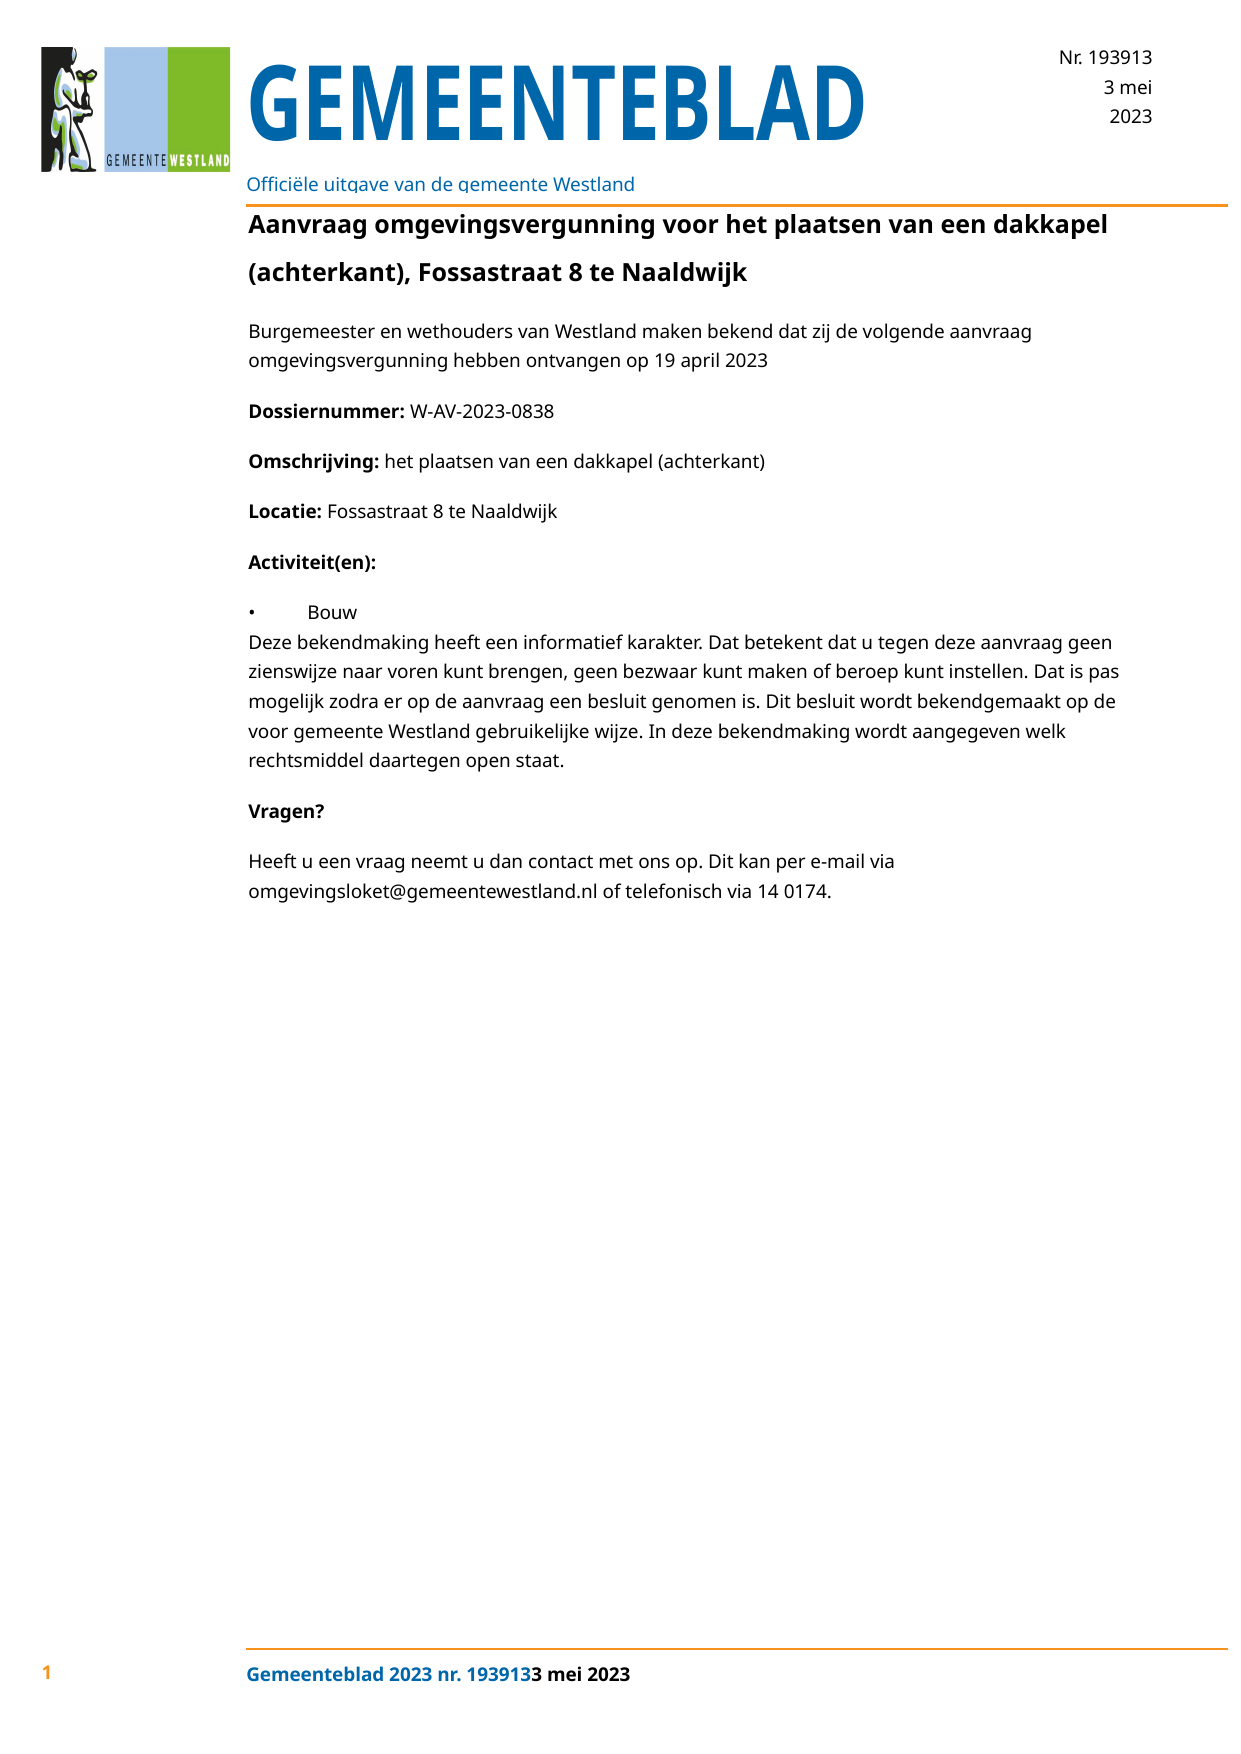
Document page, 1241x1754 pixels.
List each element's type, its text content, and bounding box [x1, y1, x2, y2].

text Aanvraag omgevingsvergunning voor het plaatsen van een dakkapel (achterkant), Fossastraat 8 te Naaldwijk [248, 207, 1152, 288]
text Locatie: Fossastraat 8 te Naaldwijk [248, 499, 1152, 524]
text Dossiernummer: W-AV-2023-0838 [248, 398, 1152, 424]
list Bouw [248, 599, 1152, 625]
text Burgemeester en wethouders van Westland maken bekend dat zij de volgende aanvraag omgevingsvergunning hebben ontvangen op 19 april 2023 [248, 318, 1152, 373]
text Vragen? [248, 798, 1152, 824]
text Omschrijving: het plaatsen van een dakkapel (achterkant) [248, 448, 1152, 474]
picture [41, 47, 231, 172]
text Heeft u een vraag neemt u dan contact met ons op. Dit kan per e-mail via omgevingsloket@gemeentewestland.nl of telefonisch via 14 0174. [248, 848, 1152, 904]
text Deze bekendmaking heeft een informatief karakter. Dat betekent dat u tegen deze aanvraag geen zienswijze naar voren kunt brengen, geen bezwaar kunt maken of beroep kunt instellen. Dat is pas mogelijk zodra er op de aanvraag een besluit genomen is. Dit besluit wordt bekendgemaakt op de voor gemeente Westland gebruikelijke wijze. In deze bekendmaking wordt aangegeven welk rechtsmiddel daartegen open staat. [248, 629, 1152, 773]
text Activiteit(en): [248, 549, 1152, 575]
